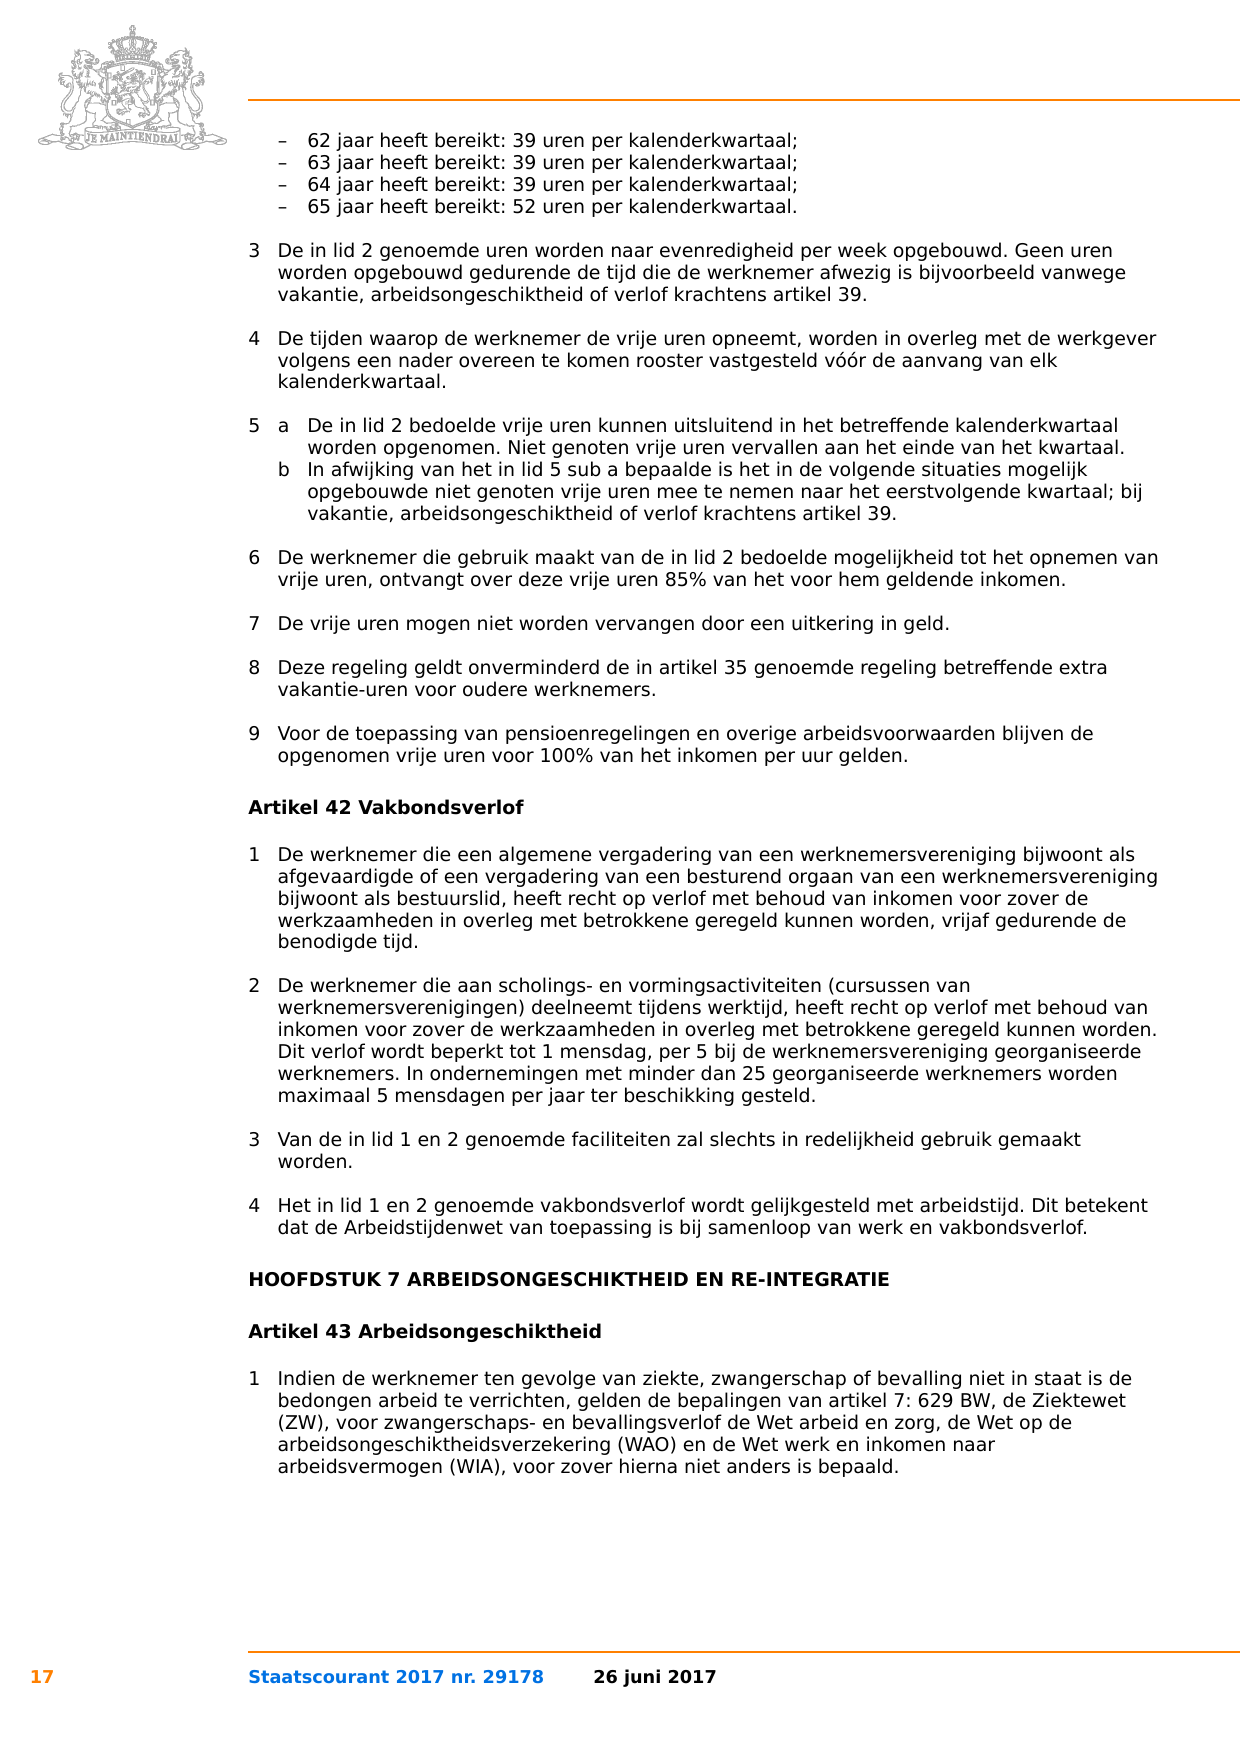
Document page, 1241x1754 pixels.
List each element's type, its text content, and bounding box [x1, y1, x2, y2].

subtitle HOOFDSTUK 7 ARBEIDSONGESCHIKTHEID EN RE-INTEGRATIE [248, 1269, 1163, 1291]
text 3 Van de in lid 1 en 2 genoemde faciliteiten zal slechts in redelijkheid gebruik gemaakt worden. [248, 1129, 1163, 1173]
picture [38, 25, 227, 150]
text 6 De werknemer die gebruik maakt van de in lid 2 bedoelde mogelijkheid tot het opnemen van vrije uren, ontvangt over deze vrije uren 85% van het voor hem geldende inkomen. [248, 547, 1163, 591]
text 1 Indien de werknemer ten gevolge van ziekte, zwangerschap of bevalling niet in staat is de bedongen arbeid te verrichten, gelden de bepalingen van artikel 7: 629 BW, de Ziektewet (ZW), voor zwangerschaps- en bevallingsverlof de Wet arbeid en zorg, de Wet op de arbeidsongeschiktheidsverzekering (WAO) en de Wet werk en inkomen naar arbeidsvermogen (WIA), voor zover hierna niet anders is bepaald. [248, 1368, 1163, 1478]
text – 64 jaar heeft bereikt: 39 uren per kalenderkwartaal; [278, 174, 1163, 196]
text 3 De in lid 2 genoemde uren worden naar evenredigheid per week opgebouwd. Geen uren worden opgebouwd gedurende de tijd die de werknemer afwezig is bijvoorbeeld vanwege vakantie, arbeidsongeschiktheid of verlof krachtens artikel 39. [248, 240, 1163, 306]
text 9 Voor de toepassing van pensioenregelingen en overige arbeidsvoorwaarden blijven de opgenomen vrije uren voor 100% van het inkomen per uur gelden. [248, 723, 1163, 767]
text – 65 jaar heeft bereikt: 52 uren per kalenderkwartaal. [278, 196, 1163, 218]
subtitle Artikel 43 Arbeidsongeschiktheid [248, 1321, 1163, 1343]
text 4 De tijden waarop de werknemer de vrije uren opneemt, worden in overleg met de werkgever volgens een nader overeen te komen rooster vastgesteld vóór de aanvang van elk kalenderkwartaal. [248, 327, 1163, 393]
text 8 Deze regeling geldt onverminderd de in artikel 35 genoemde regeling betreffende extra vakantie-uren voor oudere werknemers. [248, 657, 1163, 701]
text – 63 jaar heeft bereikt: 39 uren per kalenderkwartaal; [278, 152, 1163, 174]
text b In afwijking van het in lid 5 sub a bepaalde is het in de volgende situaties mogelijk opgebouwde niet genoten vrije uren mee te nemen naar het eerstvolgende kwartaal; bij vakantie, arbeidsongeschiktheid of verlof krachtens artikel 39. [278, 459, 1163, 525]
text 7 De vrije uren mogen niet worden vervangen door een uitkering in geld. [248, 613, 1163, 635]
subtitle Artikel 42 Vakbondsverlof [248, 797, 1163, 818]
text 1 De werknemer die een algemene vergadering van een werknemersvereniging bijwoont als afgevaardigde of een vergadering van een besturend orgaan van een werknemersvereniging bijwoont als bestuurslid, heeft recht op verlof met behoud van inkomen voor zover de werkzaamheden in overleg met betrokkene geregeld kunnen worden, vrijaf gedurende de benodigde tijd. [248, 843, 1163, 953]
text 5 a De in lid 2 bedoelde vrije uren kunnen uitsluitend in het betreffende kalenderkwartaal worden opgenomen. Niet genoten vrije uren vervallen aan het einde van het kwartaal. [248, 415, 1163, 459]
text – 62 jaar heeft bereikt: 39 uren per kalenderkwartaal; [278, 130, 1163, 152]
text 2 De werknemer die aan scholings- en vormingsactiviteiten (cursussen van werknemersverenigingen) deelneemt tijdens werktijd, heeft recht op verlof met behoud van inkomen voor zover de werkzaamheden in overleg met betrokkene geregeld kunnen worden. Dit verlof wordt beperkt tot 1 mensdag, per 5 bij de werknemersvereniging georganiseerde werknemers. In ondernemingen met minder dan 25 georganiseerde werknemers worden maximaal 5 mensdagen per jaar ter beschikking gesteld. [248, 975, 1163, 1107]
text 4 Het in lid 1 en 2 genoemde vakbondsverlof wordt gelijkgesteld met arbeidstijd. Dit betekent dat de Arbeidstijdenwet van toepassing is bij samenloop van werk en vakbondsverlof. [248, 1195, 1163, 1239]
